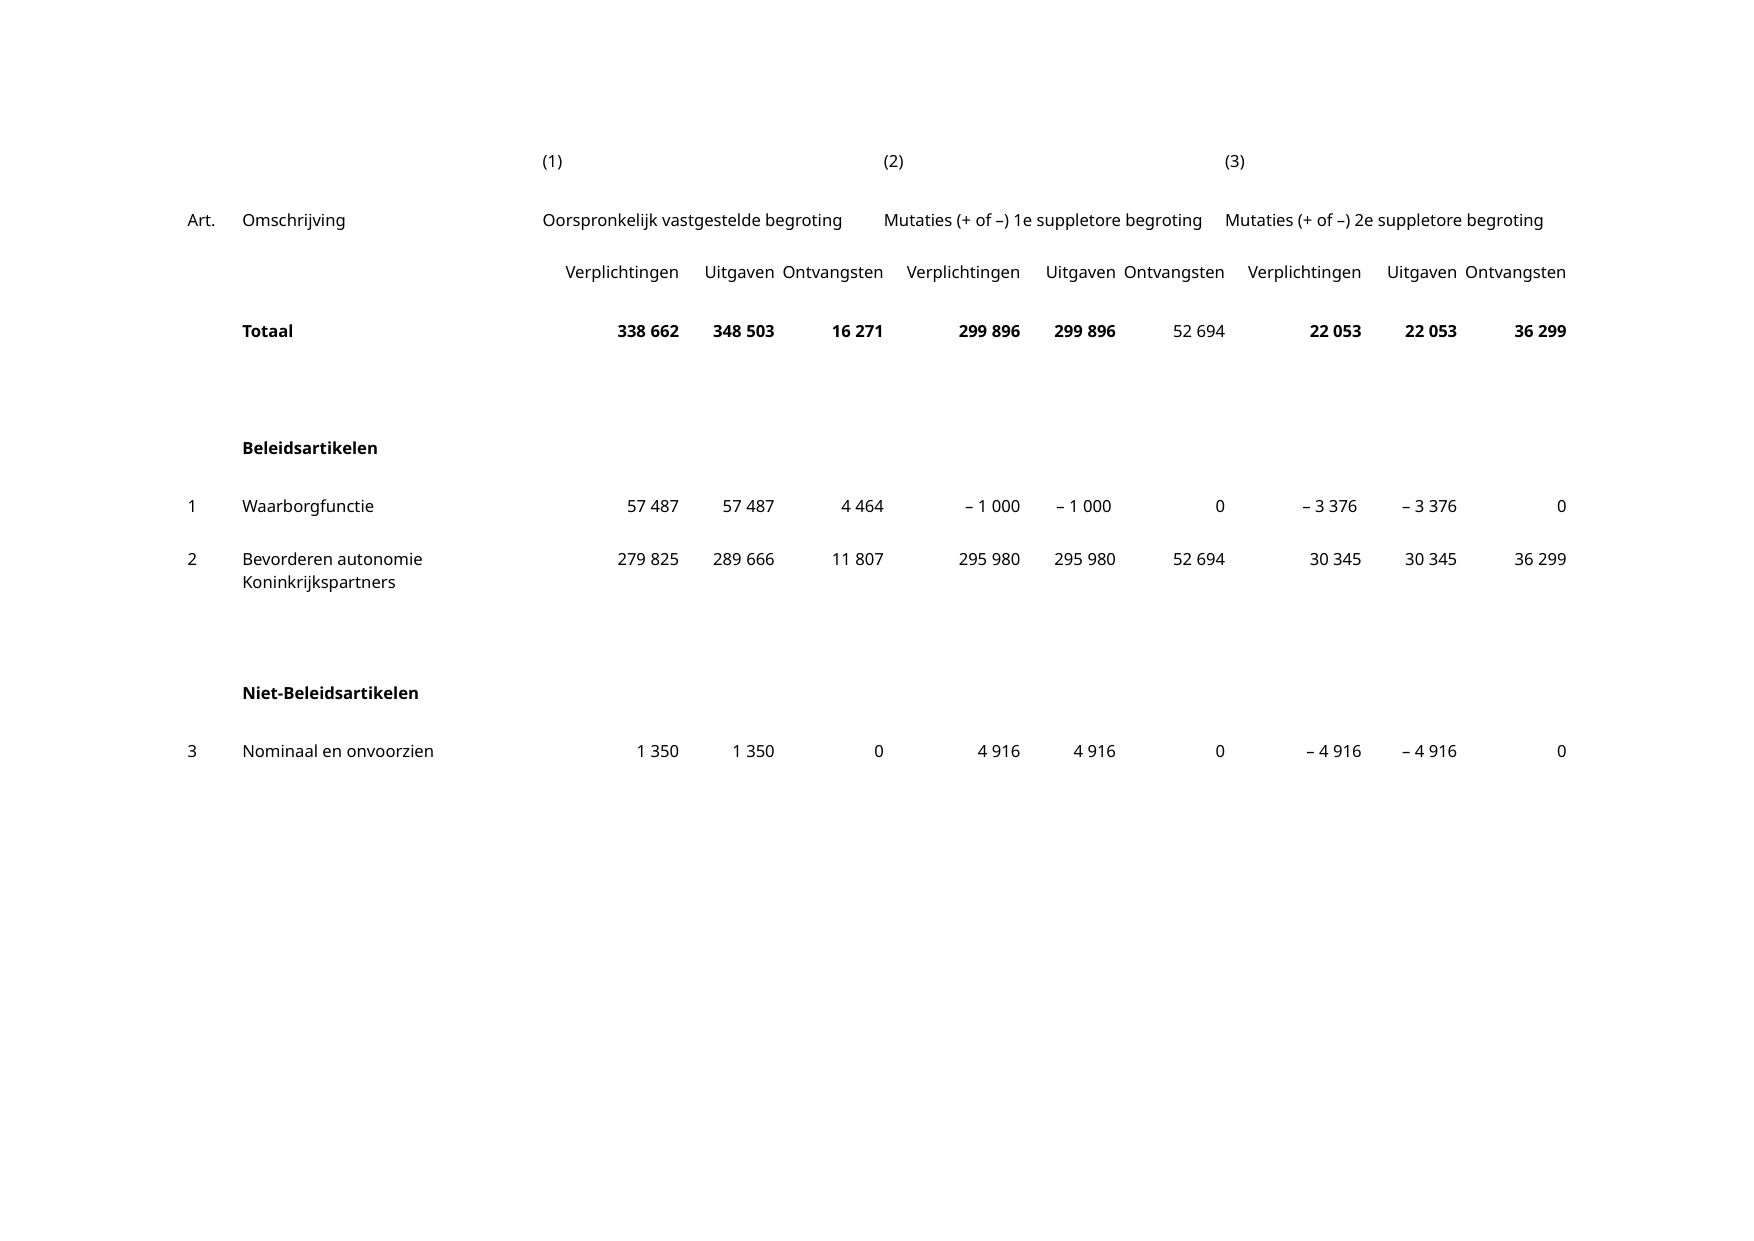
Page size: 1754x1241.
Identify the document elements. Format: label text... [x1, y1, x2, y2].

table_cell Uitgaven [679, 261, 774, 319]
table_header (3) [1225, 150, 1566, 208]
table_header (1) [543, 150, 884, 208]
table_cell [1020, 436, 1116, 495]
table_cell 22 053 [1361, 320, 1457, 378]
table_cell Ontvangsten [775, 261, 884, 319]
table_cell [1457, 436, 1566, 495]
table_cell Totaal [242, 320, 542, 378]
table_cell 22 053 [1225, 320, 1361, 378]
table_cell [679, 436, 774, 495]
table_cell [775, 681, 884, 740]
table_cell Omschrijving [242, 209, 542, 261]
table_cell [1020, 681, 1116, 740]
table_cell [679, 623, 774, 681]
table_cell [543, 681, 679, 740]
table_header [242, 150, 542, 208]
table_cell 0 [1457, 740, 1566, 793]
table_cell [1020, 623, 1116, 681]
table_cell 52 694 [1116, 320, 1225, 378]
table_cell [884, 681, 1020, 740]
table_cell [1457, 681, 1566, 740]
table_cell [1116, 436, 1225, 495]
table_cell [188, 436, 242, 495]
table_cell [1225, 623, 1361, 681]
table_cell 0 [1116, 495, 1225, 548]
table_cell [543, 436, 679, 495]
table_cell – 3 376 [1361, 495, 1457, 548]
table_cell 36 299 [1457, 548, 1566, 623]
table_cell 0 [1457, 495, 1566, 548]
table_cell Mutaties (+ of –) 1e suppletore begroting [884, 209, 1225, 261]
table_cell 57 487 [679, 495, 774, 548]
table_cell Niet-Beleidsartikelen [242, 681, 542, 740]
table_header [188, 150, 242, 208]
table_cell [188, 378, 242, 436]
table_cell – 4 916 [1225, 740, 1361, 793]
table_cell 295 980 [884, 548, 1020, 623]
table_cell 348 503 [679, 320, 774, 378]
table_cell 16 271 [775, 320, 884, 378]
table_cell [1020, 378, 1116, 436]
table_cell [1225, 436, 1361, 495]
table_cell – 4 916 [1361, 740, 1457, 793]
table_cell Mutaties (+ of –) 2e suppletore begroting [1225, 209, 1566, 261]
table_cell 11 807 [775, 548, 884, 623]
table_cell [1361, 681, 1457, 740]
table_cell [679, 681, 774, 740]
table_cell [884, 378, 1020, 436]
table_cell [679, 378, 774, 436]
table_cell [1225, 378, 1361, 436]
table_cell Uitgaven [1020, 261, 1116, 319]
table_cell [242, 261, 542, 319]
table_cell Verplichtingen [884, 261, 1020, 319]
table_cell [775, 436, 884, 495]
table_cell [188, 681, 242, 740]
table_header (2) [884, 150, 1225, 208]
table_cell 1 [188, 495, 242, 548]
table_cell – 1 000 [884, 495, 1020, 548]
table_cell [242, 623, 542, 681]
table_cell 30 345 [1361, 548, 1457, 623]
table_cell [1361, 378, 1457, 436]
table_cell 4 916 [884, 740, 1020, 793]
table_cell 0 [775, 740, 884, 793]
table_cell 3 [188, 740, 242, 793]
table_cell 1 350 [543, 740, 679, 793]
table_cell [188, 261, 242, 319]
table_cell [884, 623, 1020, 681]
table_cell 4 916 [1020, 740, 1116, 793]
table_cell 289 666 [679, 548, 774, 623]
table_cell [884, 436, 1020, 495]
table_cell 279 825 [543, 548, 679, 623]
table_cell Verplichtingen [543, 261, 679, 319]
table_cell [1225, 681, 1361, 740]
table_cell Oorspronkelijk vastgestelde begroting [543, 209, 884, 261]
table_cell [1457, 378, 1566, 436]
table_cell Waarborgfunctie [242, 495, 542, 548]
table_cell Uitgaven [1361, 261, 1457, 319]
table_cell [1116, 378, 1225, 436]
table_cell 299 896 [884, 320, 1020, 378]
table_cell 36 299 [1457, 320, 1566, 378]
table_cell [188, 320, 242, 378]
table_cell 2 [188, 548, 242, 623]
table_cell 57 487 [543, 495, 679, 548]
table_cell Nominaal en onvoorzien [242, 740, 542, 793]
table_cell 338 662 [543, 320, 679, 378]
table_cell [1116, 681, 1225, 740]
table_cell Beleidsartikelen [242, 436, 542, 495]
table_cell [1116, 623, 1225, 681]
table_cell [543, 378, 679, 436]
table_cell 299 896 [1020, 320, 1116, 378]
table_cell Bevorderen autonomie Koninkrijkspartners [242, 548, 542, 623]
table_cell 295 980 [1020, 548, 1116, 623]
table_cell [188, 623, 242, 681]
table_cell [775, 378, 884, 436]
table_cell [775, 623, 884, 681]
table_cell – 1 000 [1020, 495, 1116, 548]
table_cell Verplichtingen [1225, 261, 1361, 319]
table_cell 52 694 [1116, 548, 1225, 623]
table_cell [543, 623, 679, 681]
table_cell [242, 378, 542, 436]
table_cell Art. [188, 209, 242, 261]
table_cell – 3 376 [1225, 495, 1361, 548]
table_cell 1 350 [679, 740, 774, 793]
table_cell [1457, 623, 1566, 681]
table_cell 4 464 [775, 495, 884, 548]
table_cell [1361, 623, 1457, 681]
table_cell 30 345 [1225, 548, 1361, 623]
table_cell 0 [1116, 740, 1225, 793]
table_cell [1361, 436, 1457, 495]
table_cell Ontvangsten [1116, 261, 1225, 319]
table_cell Ontvangsten [1457, 261, 1566, 319]
